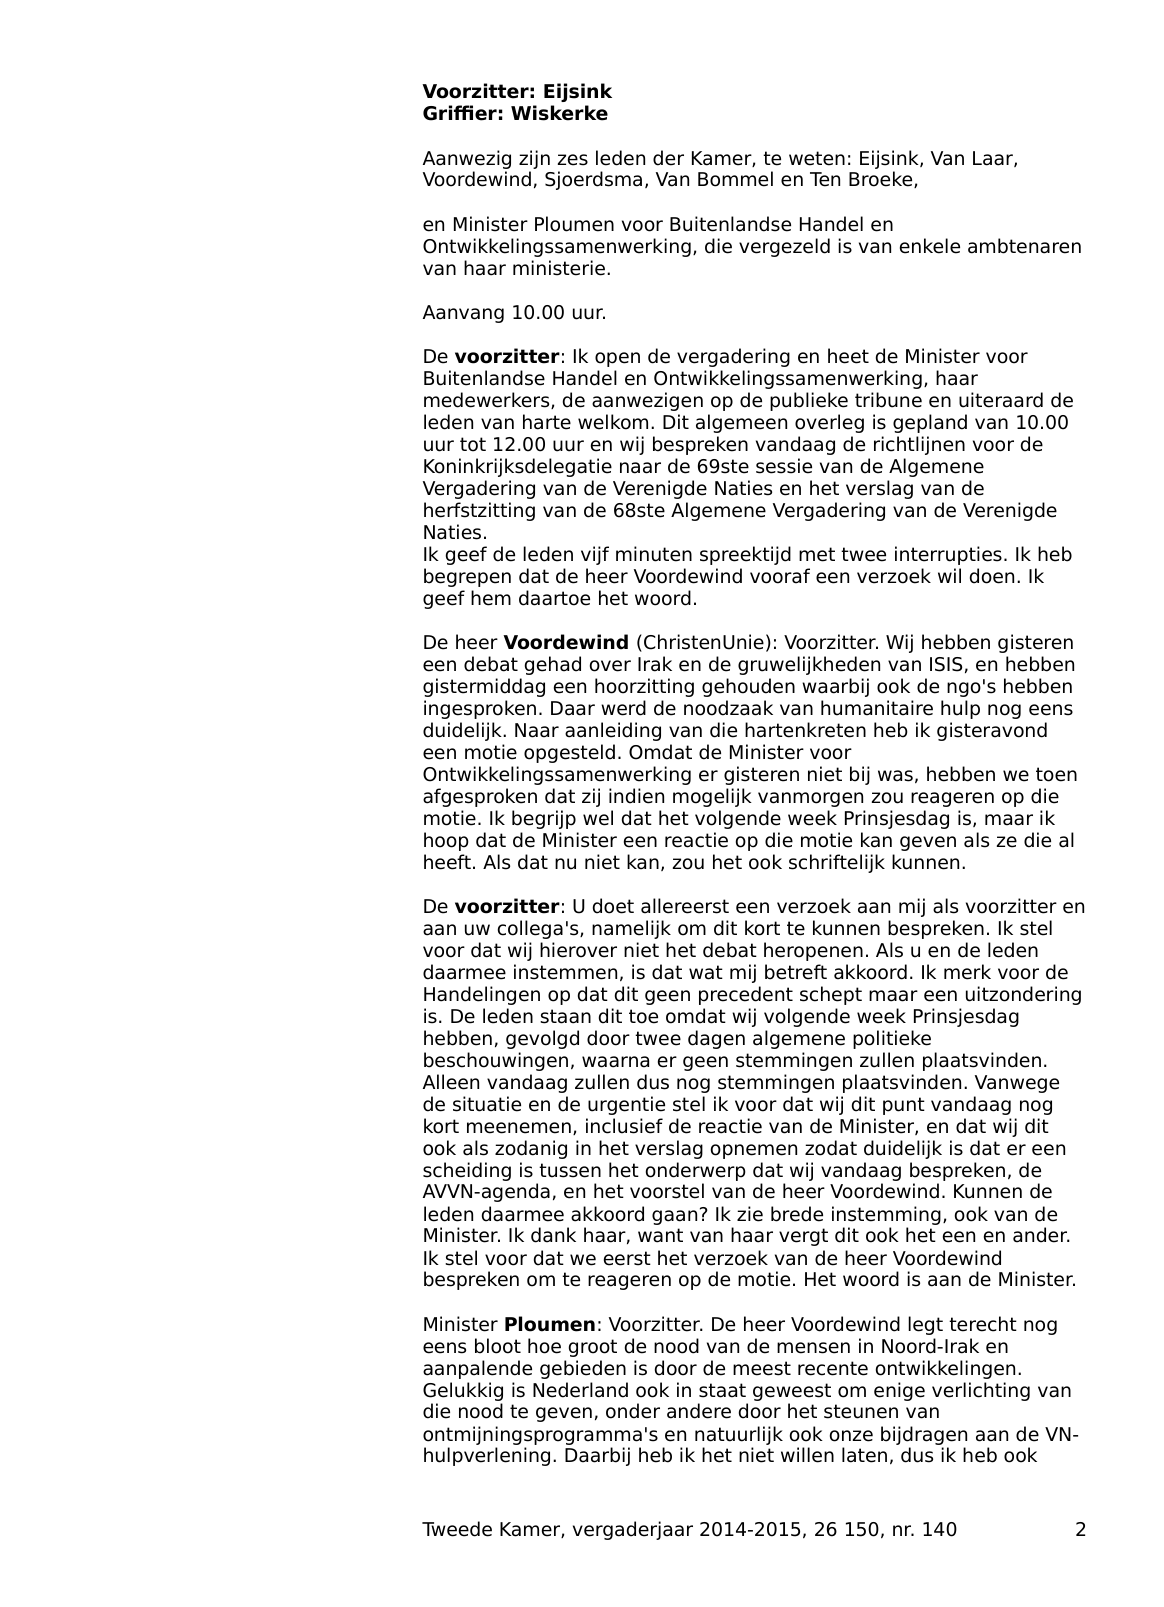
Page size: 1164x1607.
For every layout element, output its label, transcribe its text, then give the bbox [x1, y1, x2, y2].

text Minister Ploumen: Voorzitter. De heer Voordewind legt terecht nog eens bloot hoe groot de nood van de mensen in Noord-Irak en aanpalende gebieden is door de meest recente ontwikkelingen. Gelukkig is Nederland ook in staat geweest om enige verlichting van die nood te geven, onder andere door het steunen van ontmijningsprogramma's en natuurlijk ook onze bijdragen aan de VN-hulpverlening. Daarbij heb ik het niet willen laten, dus ik heb ook [422, 1313, 1087, 1467]
text Aanwezig zijn zes leden der Kamer, te weten: Eijsink, Van Laar, Voordewind, Sjoerdsma, Van Bommel en Ten Broeke, [422, 147, 1087, 191]
text Voorzitter: Eijsink [422, 81, 1087, 103]
text Aanvang 10.00 uur. [422, 302, 1087, 324]
text De voorzitter: U doet allereerst een verzoek aan mij als voorzitter en aan uw collega's, namelijk om dit kort te kunnen bespreken. Ik stel voor dat wij hierover niet het debat heropenen. Als u en de leden daarmee instemmen, is dat wat mij betreft akkoord. Ik merk voor de Handelingen op dat dit geen precedent schept maar een uitzondering is. De leden staan dit toe omdat wij volgende week Prinsjesdag hebben, gevolgd door twee dagen algemene politieke beschouwingen, waarna er geen stemmingen zullen plaatsvinden. Alleen vandaag zullen dus nog stemmingen plaatsvinden. Vanwege de situatie en de urgentie stel ik voor dat wij dit punt vandaag nog kort meenemen, inclusief de reactie van de Minister, en dat wij dit ook als zodanig in het verslag opnemen zodat duidelijk is dat er een scheiding is tussen het onderwerp dat wij vandaag bespreken, de AVVN-agenda, en het voorstel van de heer Voordewind. Kunnen de leden daarmee akkoord gaan? Ik zie brede instemming, ook van de Minister. Ik dank haar, want van haar vergt dit ook het een en ander. [422, 896, 1087, 1247]
text en Minister Ploumen voor Buitenlandse Handel en Ontwikkelingssamenwerking, die vergezeld is van enkele ambtenaren van haar ministerie. [422, 213, 1087, 279]
text Ik stel voor dat we eerst het verzoek van de heer Voordewind bespreken om te reageren op de motie. Het woord is aan de Minister. [422, 1247, 1087, 1291]
text Ik geef de leden vijf minuten spreektijd met twee interrupties. Ik heb begrepen dat de heer Voordewind vooraf een verzoek wil doen. Ik geef hem daartoe het woord. [422, 544, 1087, 609]
text De heer Voordewind (ChristenUnie): Voorzitter. Wij hebben gisteren een debat gehad over Irak en de gruwelijkheden van ISIS, en hebben gistermiddag een hoorzitting gehouden waarbij ook de ngo's hebben ingesproken. Daar werd de noodzaak van humanitaire hulp nog eens duidelijk. Naar aanleiding van die hartenkreten heb ik gisteravond een motie opgesteld. Omdat de Minister voor Ontwikkelingssamenwerking er gisteren niet bij was, hebben we toen afgesproken dat zij indien mogelijk vanmorgen zou reageren op die motie. Ik begrijp wel dat het volgende week Prinsjesdag is, maar ik hoop dat de Minister een reactie op die motie kan geven als ze die al heeft. Als dat nu niet kan, zou het ook schriftelijk kunnen. [422, 632, 1087, 873]
text De voorzitter: Ik open de vergadering en heet de Minister voor Buitenlandse Handel en Ontwikkelingssamenwerking, haar medewerkers, de aanwezigen op de publieke tribune en uiteraard de leden van harte welkom. Dit algemeen overleg is gepland van 10.00 uur tot 12.00 uur en wij bespreken vandaag de richtlijnen voor de Koninkrijksdelegatie naar de 69ste sessie van de Algemene Vergadering van de Verenigde Naties en het verslag van de herfstzitting van de 68ste Algemene Vergadering van de Verenigde Naties. [422, 346, 1087, 544]
text Griffier: Wiskerke [422, 103, 1087, 125]
